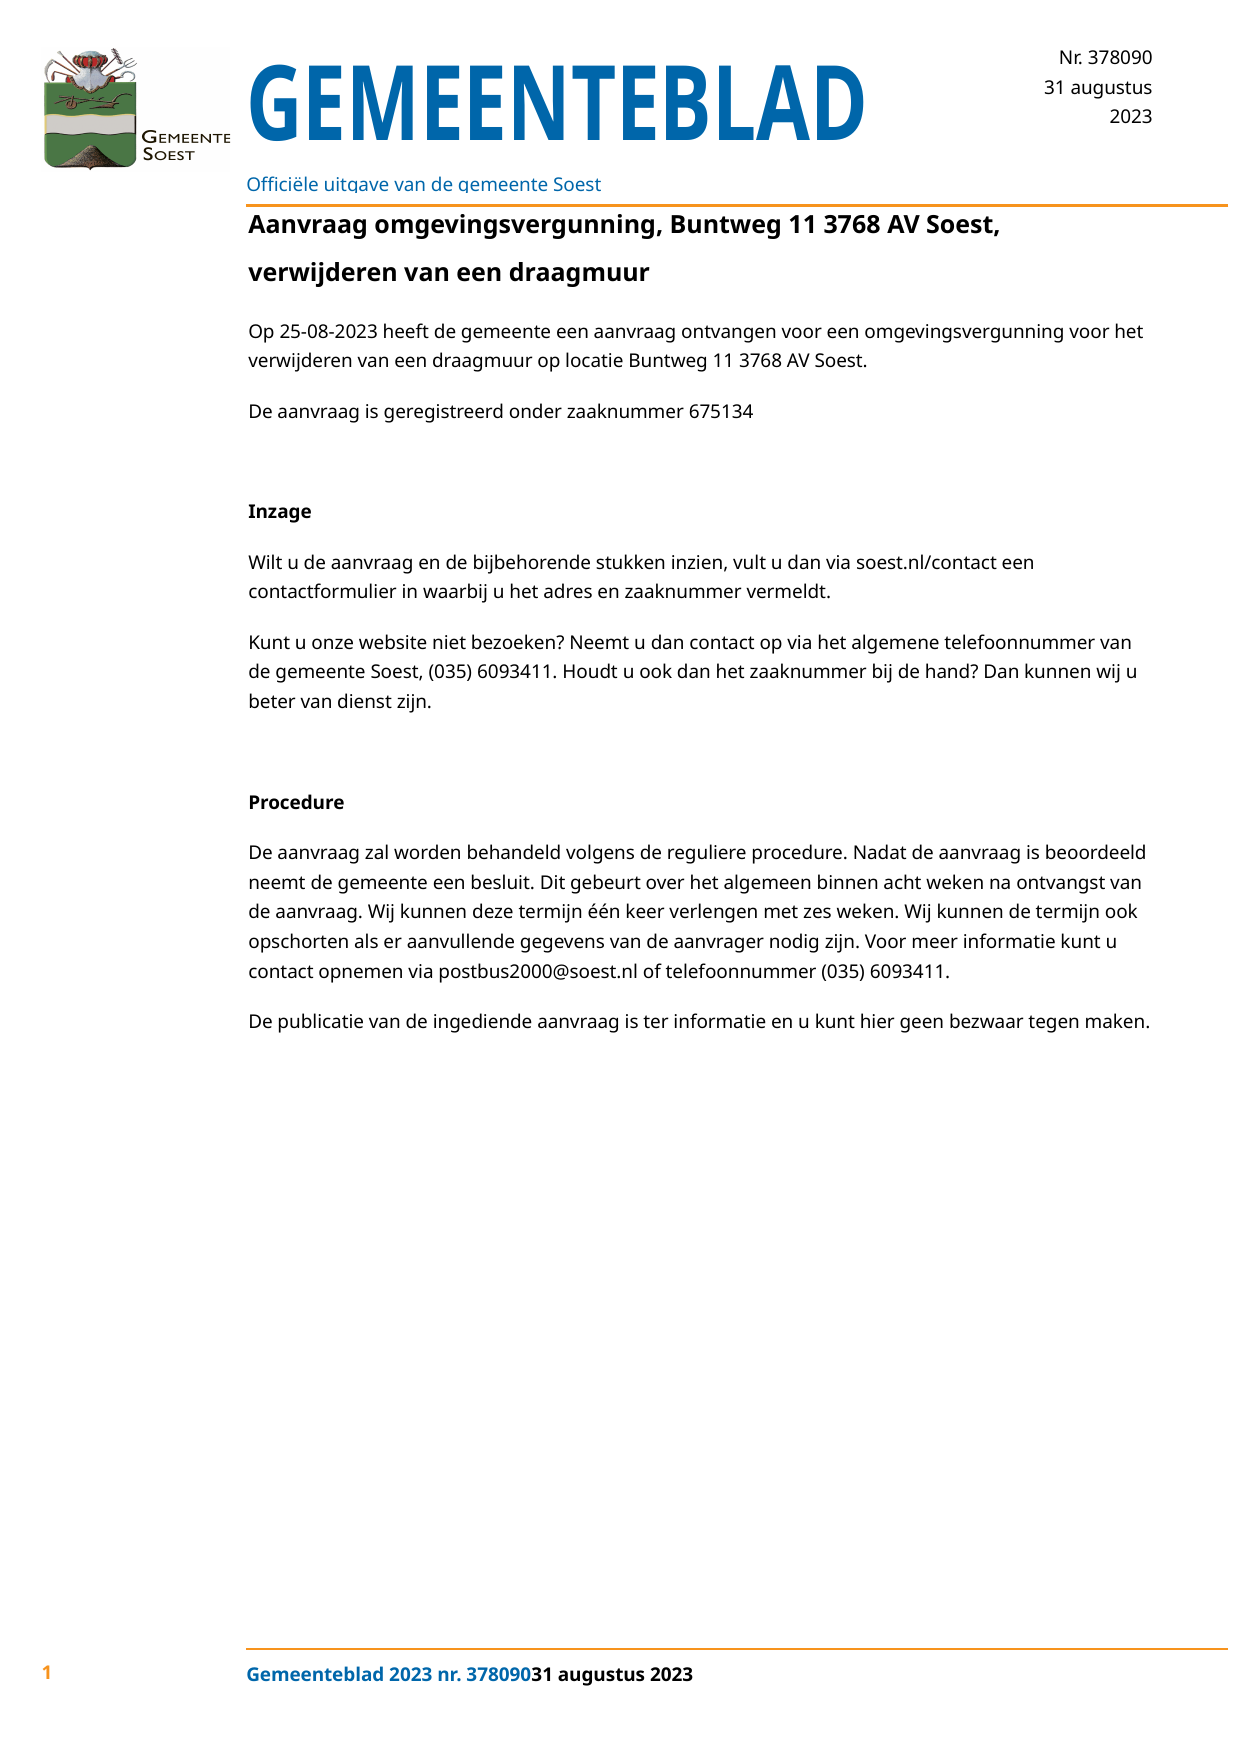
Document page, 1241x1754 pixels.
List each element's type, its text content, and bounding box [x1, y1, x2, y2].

text Inzage [248, 499, 1152, 524]
text Wilt u de aanvraag en de bijbehorende stukken inzien, vult u dan via soest.nl/contact een contactformulier in waarbij u het adres en zaaknummer vermeldt. [248, 549, 1152, 604]
text Aanvraag omgevingsvergunning, Buntweg 11 3768 AV Soest, verwijderen van een draagmuur [248, 207, 1152, 288]
text Kunt u onze website niet bezoeken? Neemt u dan contact op via het algemene telefoonnummer van de gemeente Soest, (035) 6093411. Houdt u ook dan het zaaknummer bij de hand? Dan kunnen wij u beter van dienst zijn. [248, 629, 1152, 714]
text Procedure [248, 789, 1152, 815]
text Op 25-08-2023 heeft de gemeente een aanvraag ontvangen voor een omgevingsvergunning voor het verwijderen van een draagmuur op locatie Buntweg 11 3768 AV Soest. [248, 318, 1152, 373]
picture [41, 47, 231, 172]
text De aanvraag is geregistreerd onder zaaknummer 675134 [248, 398, 1152, 424]
text De aanvraag zal worden behandeld volgens de reguliere procedure. Nadat de aanvraag is beoordeeld neemt de gemeente een besluit. Dit gebeurt over het algemeen binnen acht weken na ontvangst van de aanvraag. Wij kunnen deze termijn één keer verlengen met zes weken. Wij kunnen de termijn ook opschorten als er aanvullende gegevens van de aanvrager nodig zijn. Voor meer informatie kunt u contact opnemen via postbus2000@soest.nl of telefoonnummer (035) 6093411. [248, 839, 1152, 984]
text De publicatie van de ingediende aanvraag is ter informatie en u kunt hier geen bezwaar tegen maken. [248, 1008, 1152, 1034]
